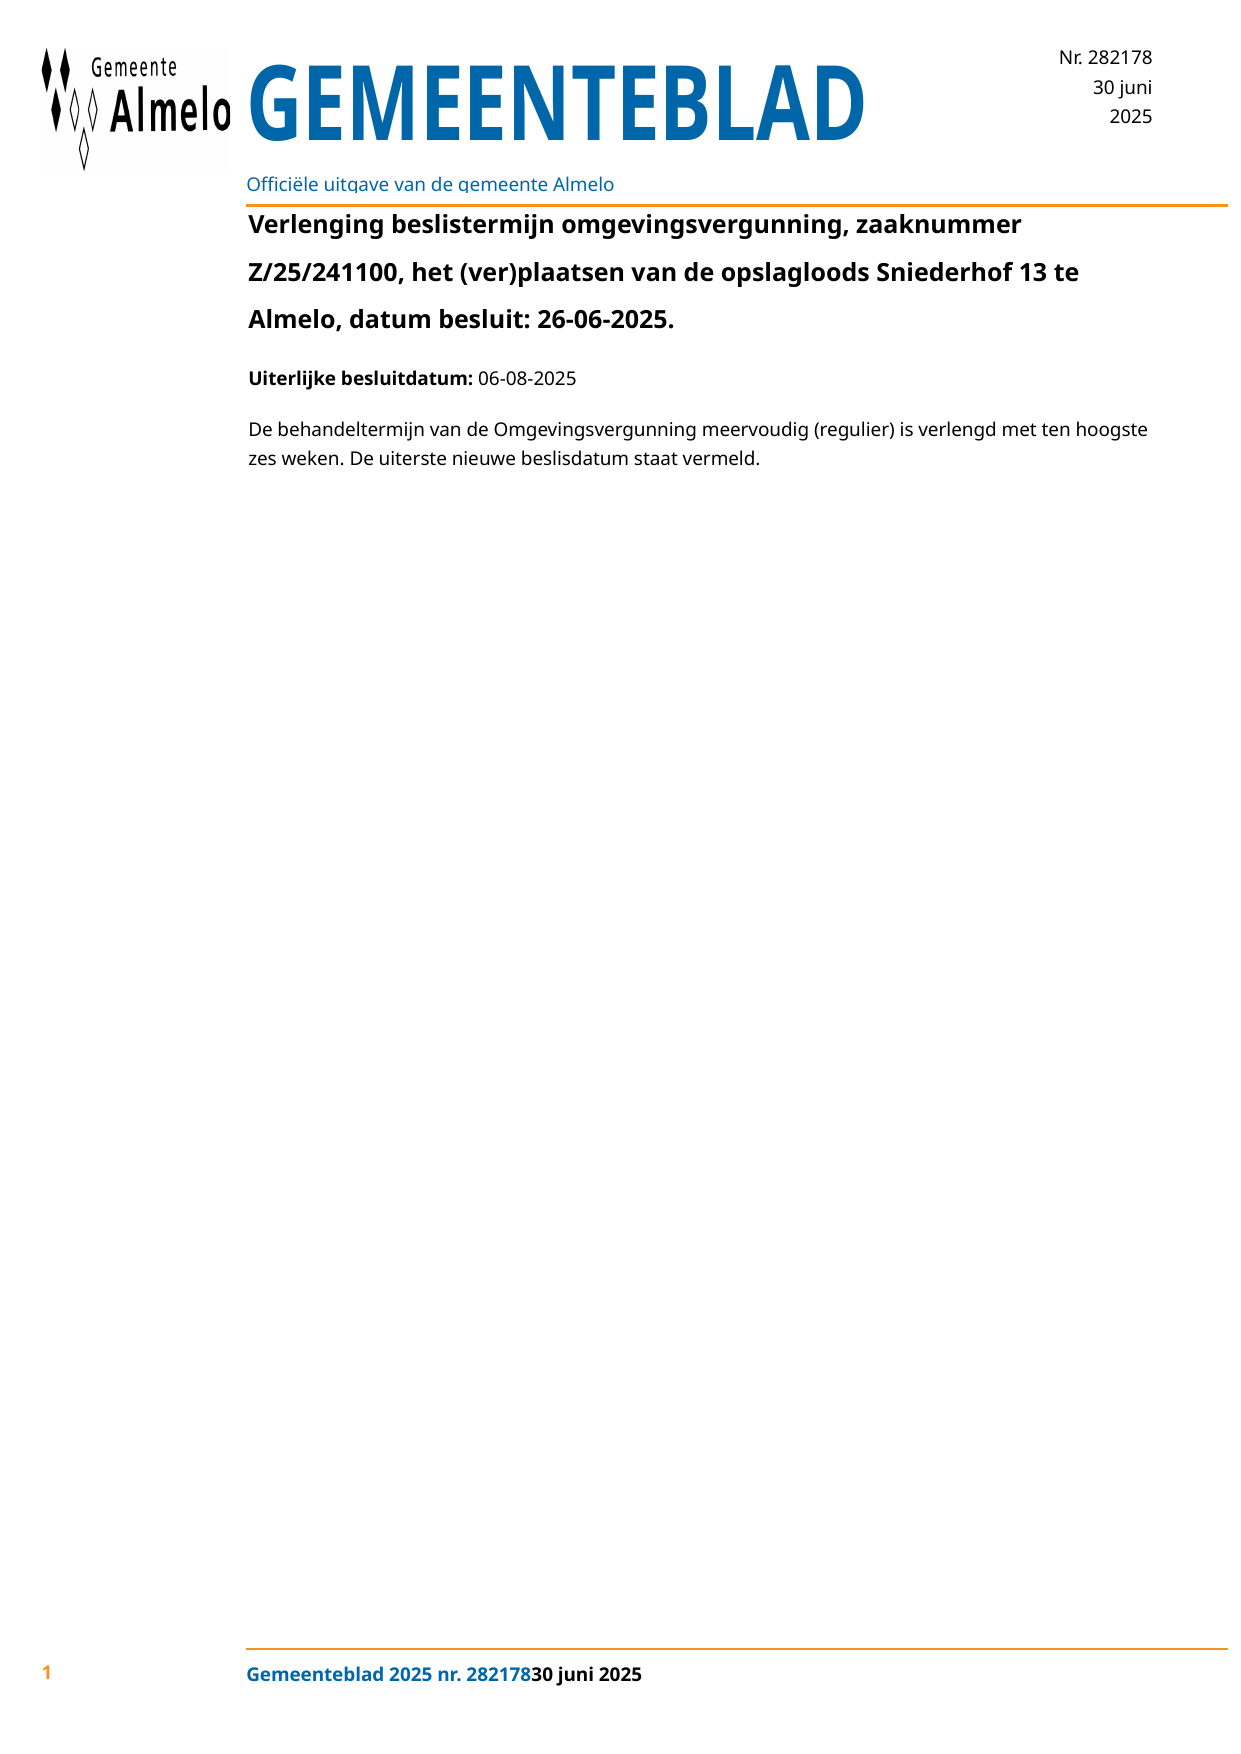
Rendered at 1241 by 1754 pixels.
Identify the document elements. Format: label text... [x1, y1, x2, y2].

text De behandeltermijn van de Omgevingsvergunning meervoudig (regulier) is verlengd met ten hoogste zes weken. De uiterste nieuwe beslisdatum staat vermeld. [248, 416, 1152, 471]
text Uiterlijke besluitdatum: 06-08-2025 [248, 366, 1152, 391]
picture [41, 47, 231, 172]
text Verlenging beslistermijn omgevingsvergunning, zaaknummer Z/25/241100, het (ver)plaatsen van de opslagloods Sniederhof 13 te Almelo, datum besluit: 26-06-2025. [248, 207, 1152, 336]
